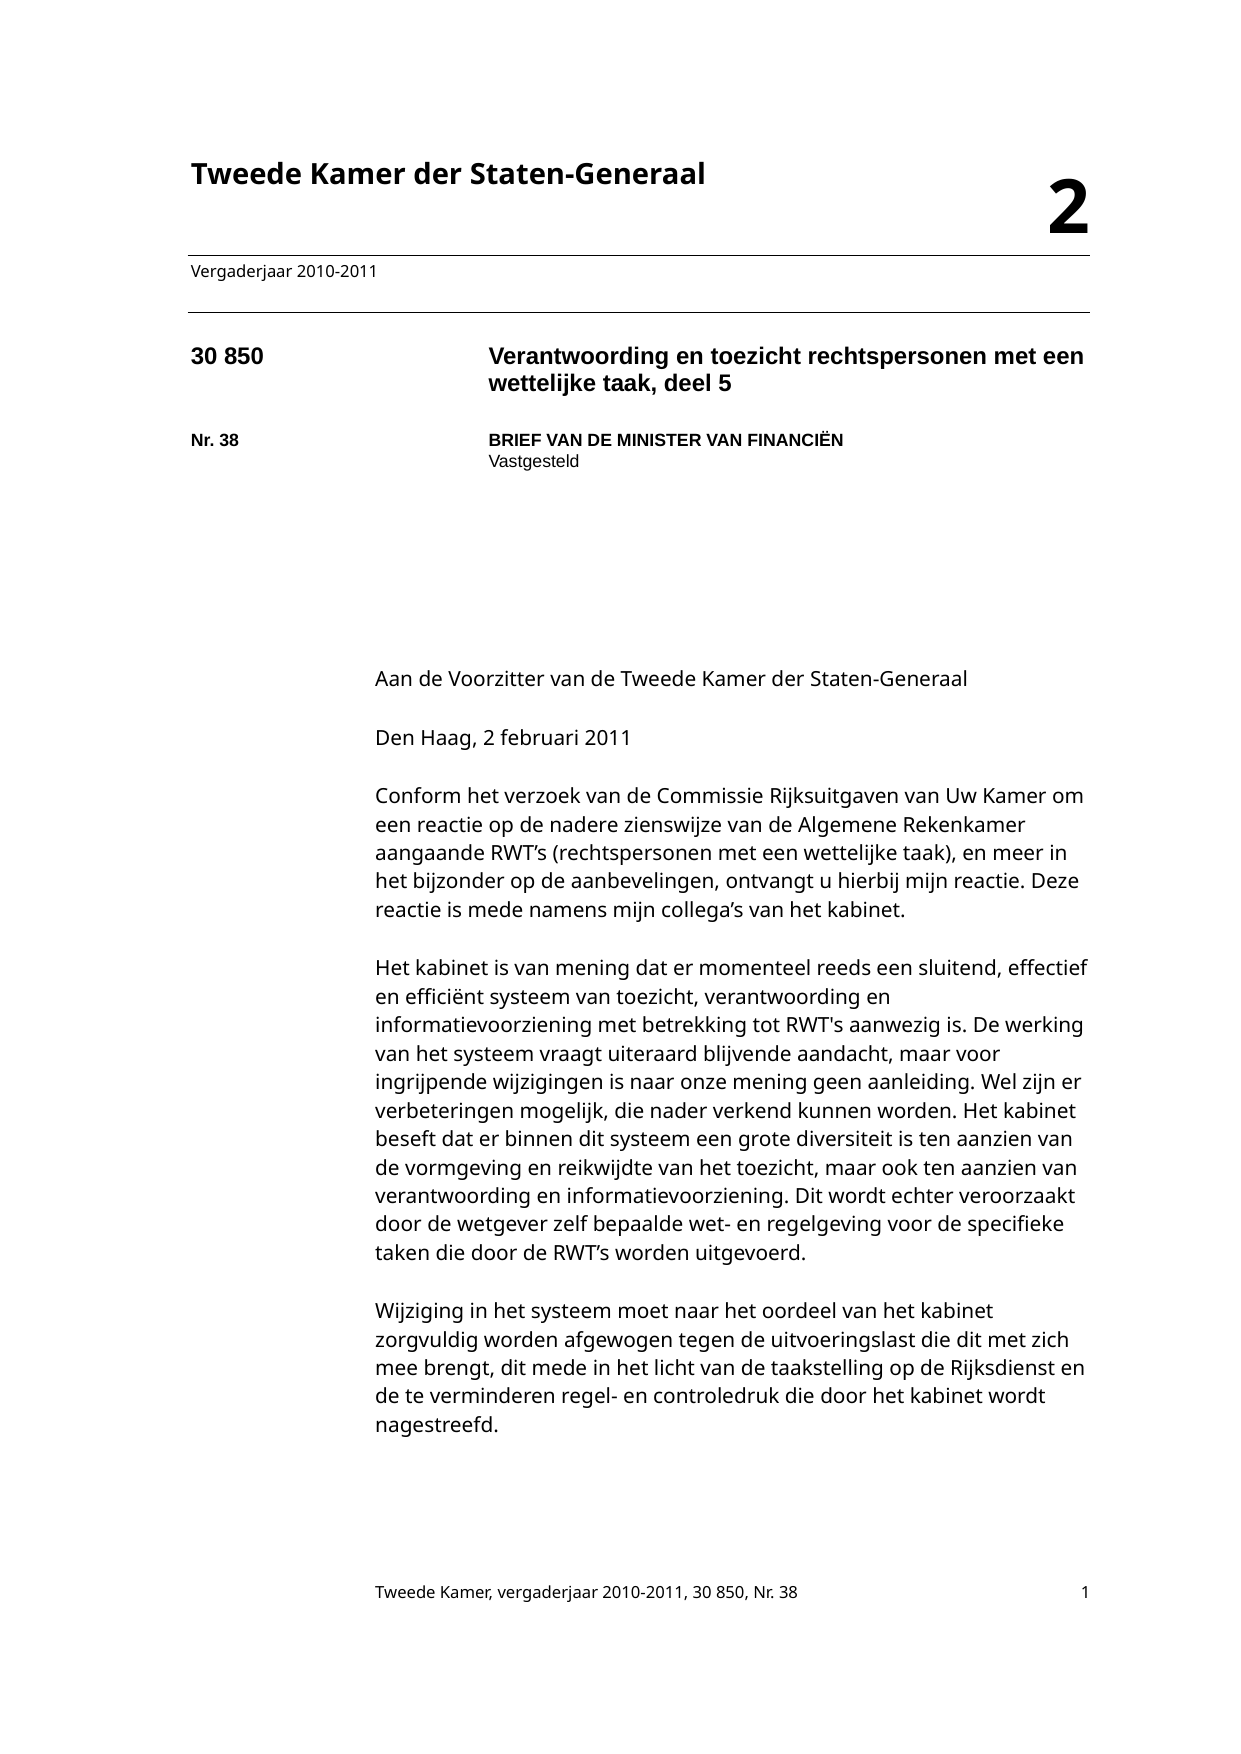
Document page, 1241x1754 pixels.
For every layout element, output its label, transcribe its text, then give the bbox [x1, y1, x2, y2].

text Conform het verzoek van de Commissie Rijksuitgaven van Uw Kamer om een reactie op de nadere zienswijze van de Algemene Rekenkamer aangaande RWT’s (rechtspersonen met een wettelijke taak), en meer in het bijzonder op de aanbevelingen, ontvangt u hierbij mijn reactie. Deze reactie is mede namens mijn collega’s van het kabinet. [375, 781, 1090, 923]
table_cell [485, 256, 1090, 312]
table_header 2 [910, 150, 1090, 255]
text Het kabinet is van mening dat er momenteel reeds een sluitend, effectief en efficiënt systeem van toezicht, verantwoording en informatievoorziening met betrekking tot RWT's aanwezig is. De werking van het systeem vraagt uiteraard blijvende aandacht, maar voor ingrijpende wijzigingen is naar onze mening geen aanleiding. Wel zijn er verbeteringen mogelijk, die nader verkend kunnen worden. Het kabinet beseft dat er binnen dit systeem een grote diversiteit is ten aanzien van de vormgeving en reikwijdte van het toezicht, maar ook ten aanzien van verantwoording en informatievoorziening. Dit wordt echter veroorzaakt door de wetgever zelf bepaalde wet- en regelgeving voor de specifieke taken die door de RWT’s worden uitgevoerd. [375, 953, 1090, 1266]
table_cell [485, 313, 1090, 339]
table_cell Nr. 38 [188, 427, 485, 546]
table_cell Verantwoording en toezicht rechtspersonen met een wettelijke taak, deel 5 [485, 339, 1090, 427]
table_cell BRIEF VAN DE MINISTER VAN FINANCIËN Vastgesteld [485, 427, 1090, 546]
table_cell 30 850 [188, 339, 485, 427]
text Wijziging in het systeem moet naar het oordeel van het kabinet zorgvuldig worden afgewogen tegen de uitvoeringslast die dit met zich mee brengt, dit mede in het licht van de taakstelling op de Rijksdienst en de te verminderen regel- en controledruk die door het kabinet wordt nagestreefd. [375, 1296, 1090, 1438]
table_cell [188, 313, 485, 339]
table_header Tweede Kamer der Staten-Generaal [188, 150, 909, 255]
text Den Haag, 2 februari 2011 [375, 723, 1090, 751]
text Aan de Voorzitter van de Tweede Kamer der Staten-Generaal [375, 664, 1090, 693]
table_cell Vergaderjaar 2010-2011 [188, 256, 485, 312]
